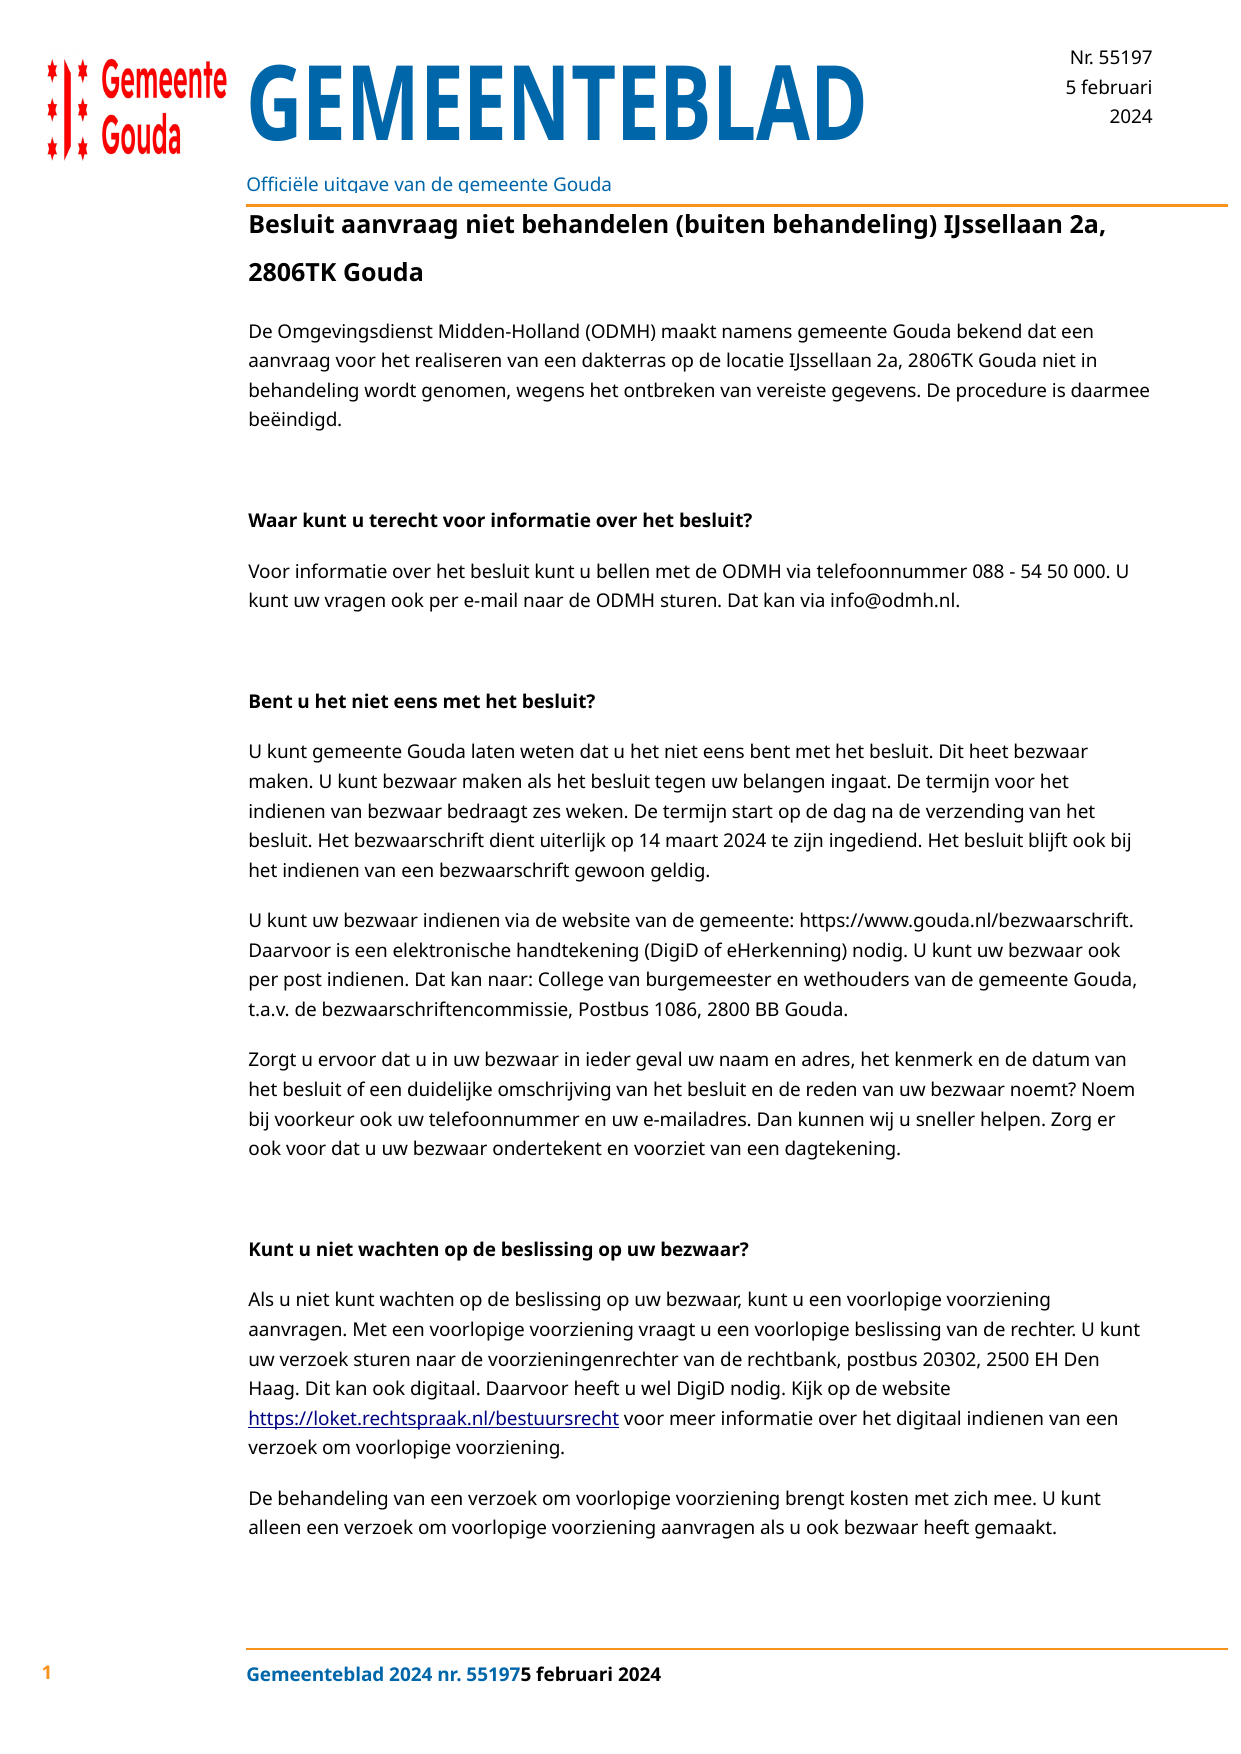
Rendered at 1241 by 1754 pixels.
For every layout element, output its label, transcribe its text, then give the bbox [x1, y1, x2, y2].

text Als u niet kunt wachten op de beslissing op uw bezwaar, kunt u een voorlopige voorziening aanvragen. Met een voorlopige voorziening vraagt u een voorlopige beslissing van de rechter. U kunt uw verzoek sturen naar de voorzieningenrechter van de rechtbank, postbus 20302, 2500 EH Den Haag. Dit kan ook digitaal. Daarvoor heeft u wel DigiD nodig. Kijk op de website https://loket.rechtspraak.nl/bestuursrecht voor meer informatie over het digitaal indienen van een verzoek om voorlopige voorziening. [248, 1287, 1152, 1460]
text Zorgt u ervoor dat u in uw bezwaar in ieder geval uw naam en adres, het kenmerk en de datum van het besluit of een duidelijke omschrijving van het besluit en de reden van uw bezwaar noemt? Noem bij voorkeur ook uw telefoonnummer en uw e-mailadres. Dan kunnen wij u sneller helpen. Zorg er ook voor dat u uw bezwaar ondertekent en voorziet van een dagtekening. [248, 1047, 1152, 1161]
text De behandeling van een verzoek om voorlopige voorziening brengt kosten met zich mee. U kunt alleen een verzoek om voorlopige voorziening aanvragen als u ook bezwaar heeft gemaakt. [248, 1485, 1152, 1540]
text Voor informatie over het besluit kunt u bellen met de ODMH via telefoonnummer 088 - 54 50 000. U kunt uw vragen ook per e-mail naar de ODMH sturen. Dat kan via info@odmh.nl. [248, 558, 1152, 613]
text Waar kunt u terecht voor informatie over het besluit? [248, 507, 1152, 533]
text U kunt gemeente Gouda laten weten dat u het niet eens bent met het besluit. Dit heet bezwaar maken. U kunt bezwaar maken als het besluit tegen uw belangen ingaat. De termijn voor het indienen van bezwaar bedraagt zes weken. De termijn start op de dag na de verzending van het besluit. Het bezwaarschrift dient uiterlijk op 14 maart 2024 te zijn ingediend. Het besluit blijft ook bij het indienen van een bezwaarschrift gewoon geldig. [248, 739, 1152, 883]
picture [41, 47, 231, 172]
text Kunt u niet wachten op de beslissing op uw bezwaar? [248, 1236, 1152, 1262]
text Bent u het niet eens met het besluit? [248, 688, 1152, 714]
text Besluit aanvraag niet behandelen (buiten behandeling) IJssellaan 2a, 2806TK Gouda [248, 207, 1152, 288]
text De Omgevingsdienst Midden-Holland (ODMH) maakt namens gemeente Gouda bekend dat een aanvraag voor het realiseren van een dakterras op de locatie IJssellaan 2a, 2806TK Gouda niet in behandeling wordt genomen, wegens het ontbreken van vereiste gegevens. De procedure is daarmee beëindigd. [248, 318, 1152, 432]
text U kunt uw bezwaar indienen via de website van de gemeente: https://www.gouda.nl/bezwaarschrift. Daarvoor is een elektronische handtekening (DigiD of eHerkenning) nodig. U kunt uw bezwaar ook per post indienen. Dat kan naar: College van burgemeester en wethouders van de gemeente Gouda, t.a.v. de bezwaarschriftencommissie, Postbus 1086, 2800 BB Gouda. [248, 907, 1152, 1022]
